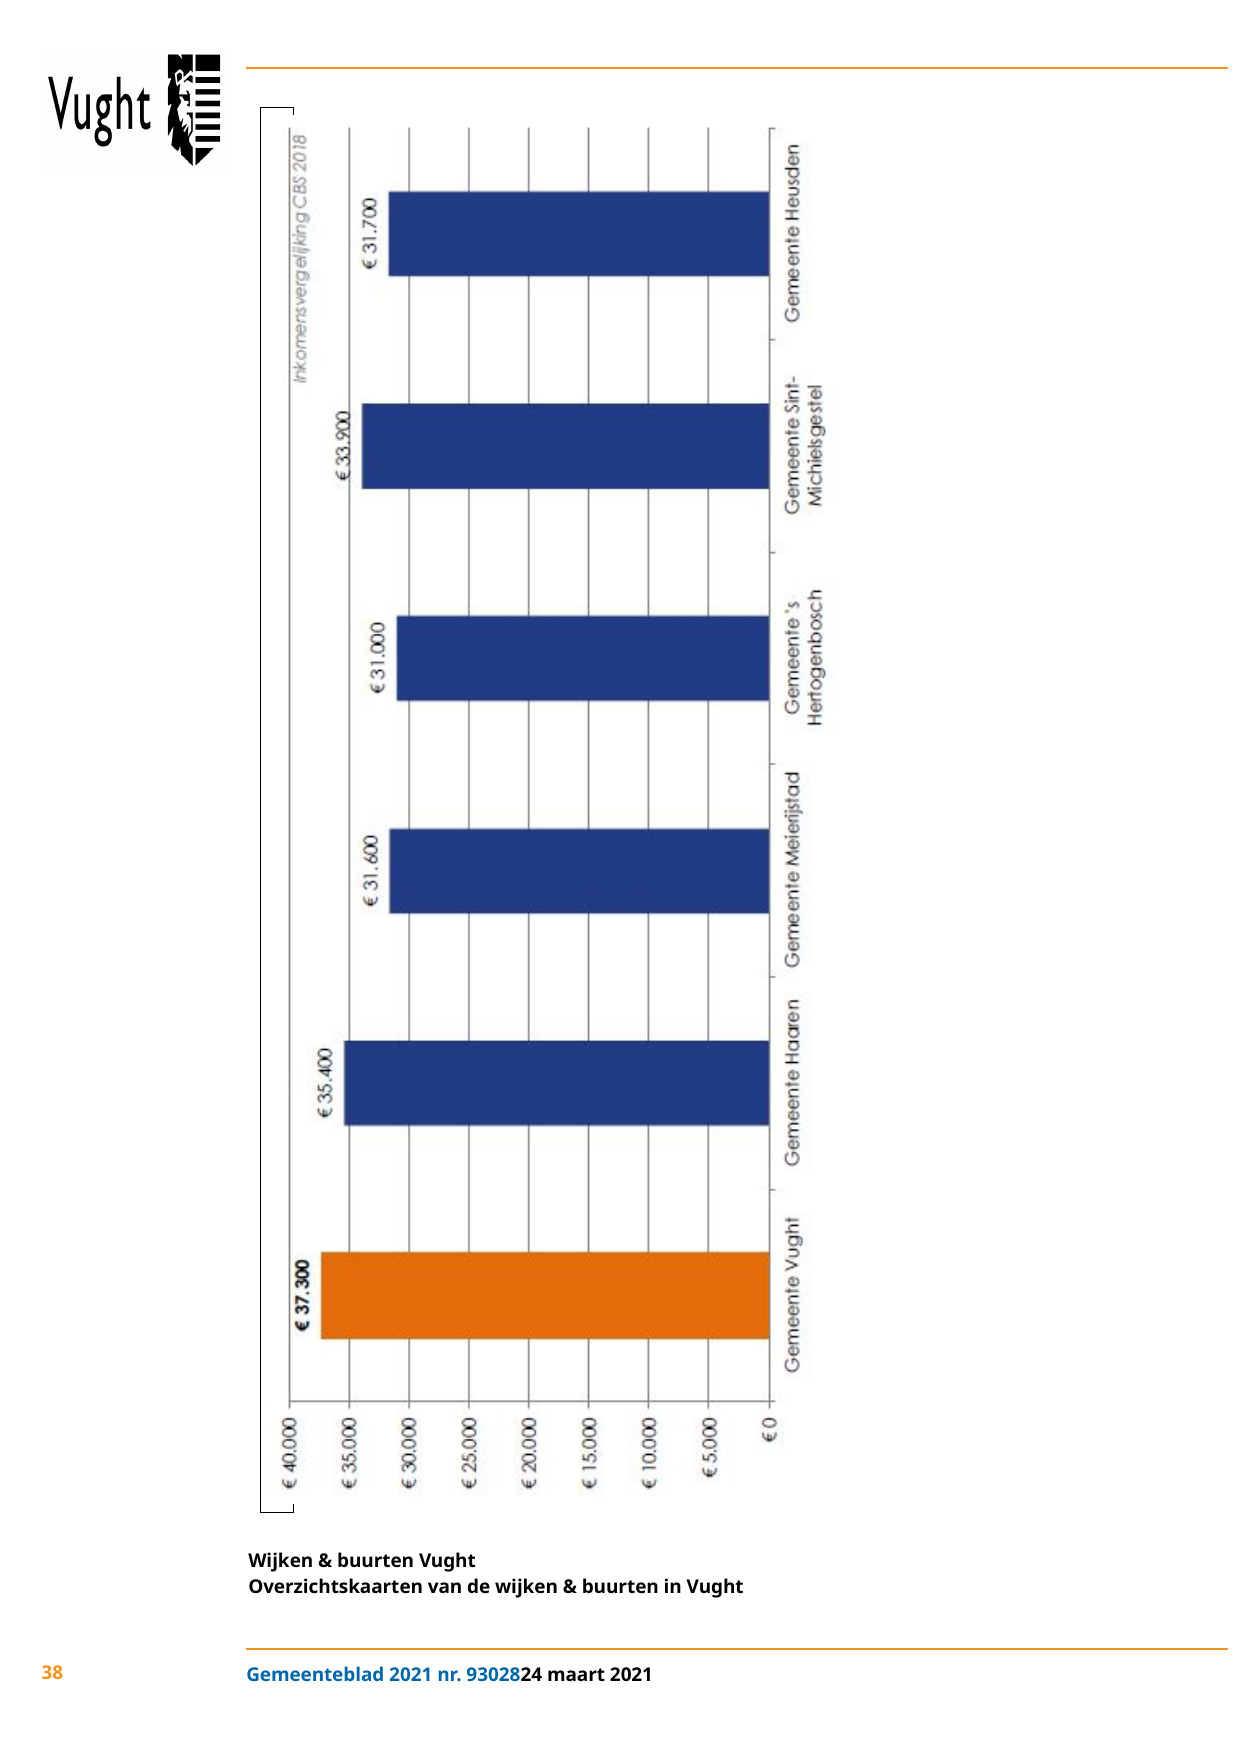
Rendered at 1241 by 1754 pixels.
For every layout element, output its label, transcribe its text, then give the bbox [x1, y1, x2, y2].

text Overzichtskaarten van de wijken & buurten in Vught [248, 1573, 1152, 1599]
picture [268, 115, 837, 1504]
picture [41, 47, 231, 172]
text Wijken & buurten Vught [248, 1547, 1152, 1573]
